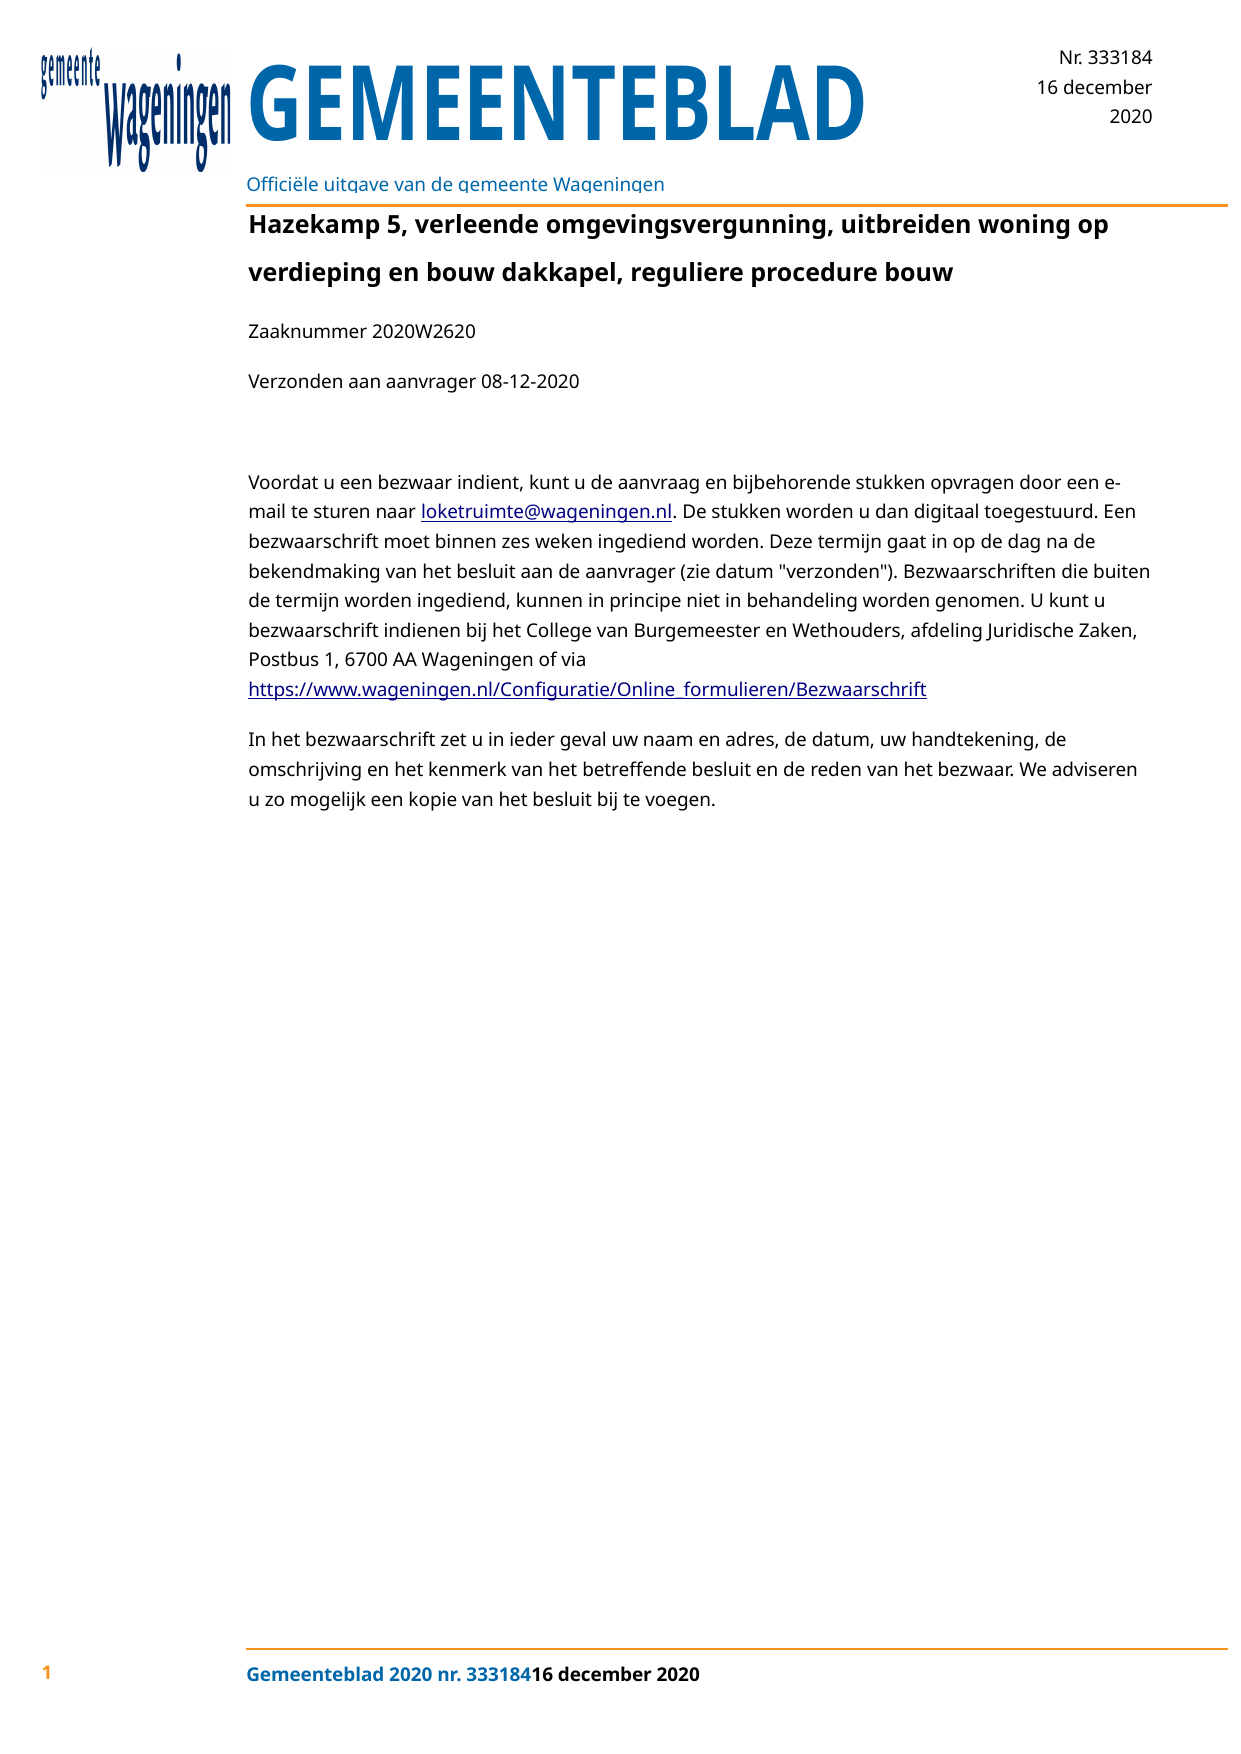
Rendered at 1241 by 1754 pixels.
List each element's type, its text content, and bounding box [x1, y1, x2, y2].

picture [41, 47, 231, 172]
text Zaaknummer 2020W2620 [248, 318, 1152, 344]
text Hazekamp 5, verleende omgevingsvergunning, uitbreiden woning op verdieping en bouw dakkapel, reguliere procedure bouw [248, 207, 1152, 288]
text Verzonden aan aanvrager 08-12-2020 [248, 368, 1152, 394]
text In het bezwaarschrift zet u in ieder geval uw naam en adres, de datum, uw handtekening, de omschrijving en het kenmerk van het betreffende besluit en de reden van het bezwaar. We adviseren u zo mogelijk een kopie van het besluit bij te voegen. [248, 727, 1152, 812]
text Voordat u een bezwaar indient, kunt u de aanvraag en bijbehorende stukken opvragen door een e-mail te sturen naar loketruimte@wageningen.nl. De stukken worden u dan digitaal toegestuurd. Een bezwaarschrift moet binnen zes weken ingediend worden. Deze termijn gaat in op de dag na de bekendmaking van het besluit aan de aanvrager (zie datum "verzonden"). Bezwaarschriften die buiten de termijn worden ingediend, kunnen in principe niet in behandeling worden genomen. U kunt u bezwaarschrift indienen bij het College van Burgemeester en Wethouders, afdeling Juridische Zaken, Postbus 1, 6700 AA Wageningen of via https://www.wageningen.nl/Configuratie/Online_formulieren/Bezwaarschrift [248, 469, 1152, 702]
